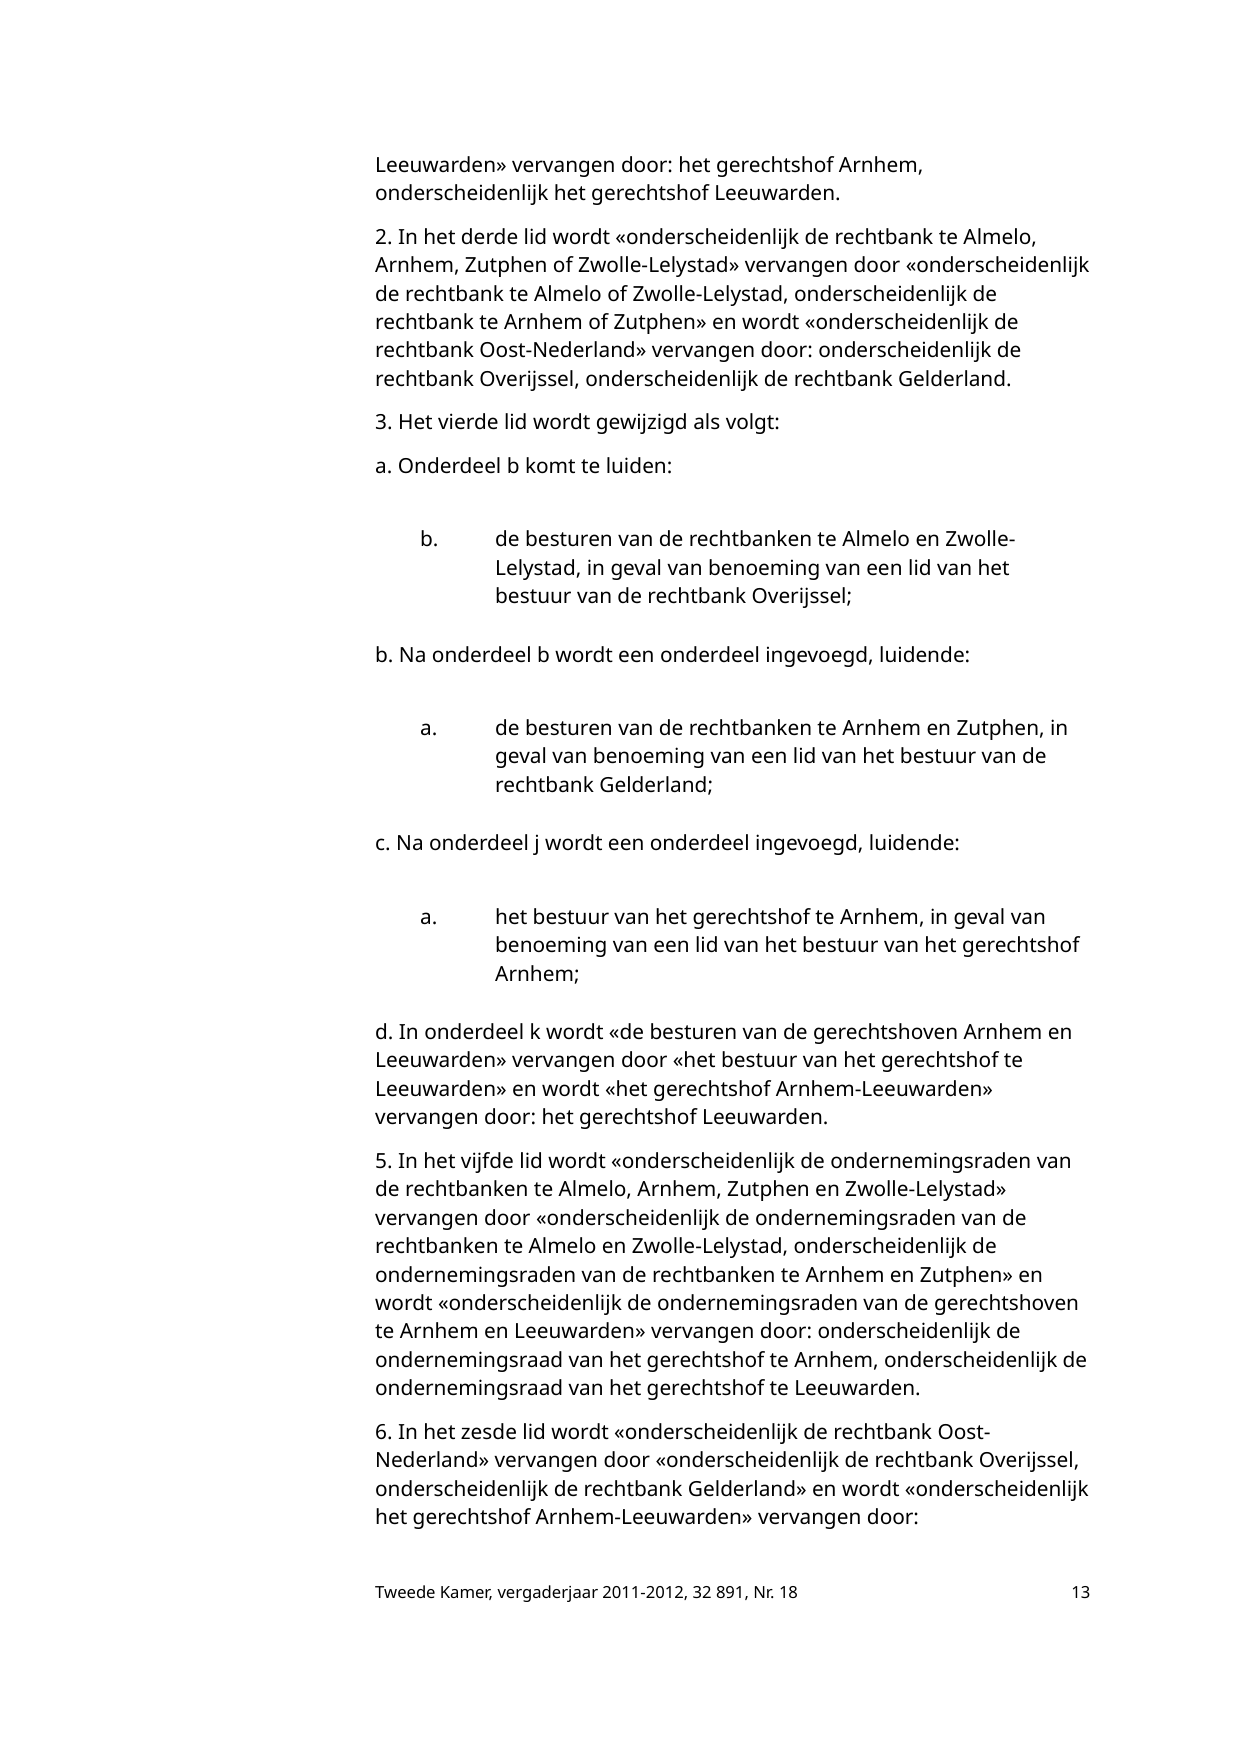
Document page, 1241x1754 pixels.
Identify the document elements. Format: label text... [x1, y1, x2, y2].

text d. In onderdeel k wordt «de besturen van de gerechtshoven Arnhem en Leeuwarden» vervangen door «het bestuur van het gerechtshof te Leeuwarden» en wordt «het gerechtshof Arnhem-Leeuwarden» vervangen door: het gerechtshof Leeuwarden. [375, 1017, 1090, 1131]
text Leeuwarden» vervangen door: het gerechtshof Arnhem, onderscheidenlijk het gerechtshof Leeuwarden. [375, 150, 1090, 207]
text c. Na onderdeel j wordt een onderdeel ingevoegd, luidende: [375, 828, 1090, 857]
text 5. In het vijfde lid wordt «onderscheidenlijk de ondernemingsraden van de rechtbanken te Almelo, Arnhem, Zutphen en Zwolle-Lelystad» vervangen door «onderscheidenlijk de ondernemingsraden van de rechtbanken te Almelo en Zwolle-Lelystad, onderscheidenlijk de ondernemingsraden van de rechtbanken te Arnhem en Zutphen» en wordt «onderscheidenlijk de ondernemingsraden van de gerechtshoven te Arnhem en Leeuwarden» vervangen door: onderscheidenlijk de ondernemingsraad van het gerechtshof te Arnhem, onderscheidenlijk de ondernemingsraad van het gerechtshof te Leeuwarden. [375, 1146, 1090, 1402]
text 6. In het zesde lid wordt «onderscheidenlijk de rechtbank Oost-Nederland» vervangen door «onderscheidenlijk de rechtbank Overijssel, onderscheidenlijk de rechtbank Gelderland» en wordt «onderscheidenlijk het gerechtshof Arnhem-Leeuwarden» vervangen door: [375, 1417, 1090, 1531]
text 3. Het vierde lid wordt gewijzigd als volgt: [375, 407, 1090, 436]
list de besturen van de rechtbanken te Almelo en Zwolle-Lelystad, in geval van benoeming van een lid van het bestuur van de rechtbank Overijssel; [420, 524, 1090, 610]
list de besturen van de rechtbanken te Arnhem en Zutphen, in geval van benoeming van een lid van het bestuur van de rechtbank Gelderland; [420, 713, 1090, 798]
text a. Onderdeel b komt te luiden: [375, 451, 1090, 479]
text 2. In het derde lid wordt «onderscheidenlijk de rechtbank te Almelo, Arnhem, Zutphen of Zwolle-Lelystad» vervangen door «onderscheidenlijk de rechtbank te Almelo of Zwolle-Lelystad, onderscheidenlijk de rechtbank te Arnhem of Zutphen» en wordt «onderscheidenlijk de rechtbank Oost-Nederland» vervangen door: onderscheidenlijk de rechtbank Overijssel, onderscheidenlijk de rechtbank Gelderland. [375, 222, 1090, 392]
text b. Na onderdeel b wordt een onderdeel ingevoegd, luidende: [375, 640, 1090, 668]
list het bestuur van het gerechtshof te Arnhem, in geval van benoeming van een lid van het bestuur van het gerechtshof Arnhem; [420, 902, 1090, 987]
